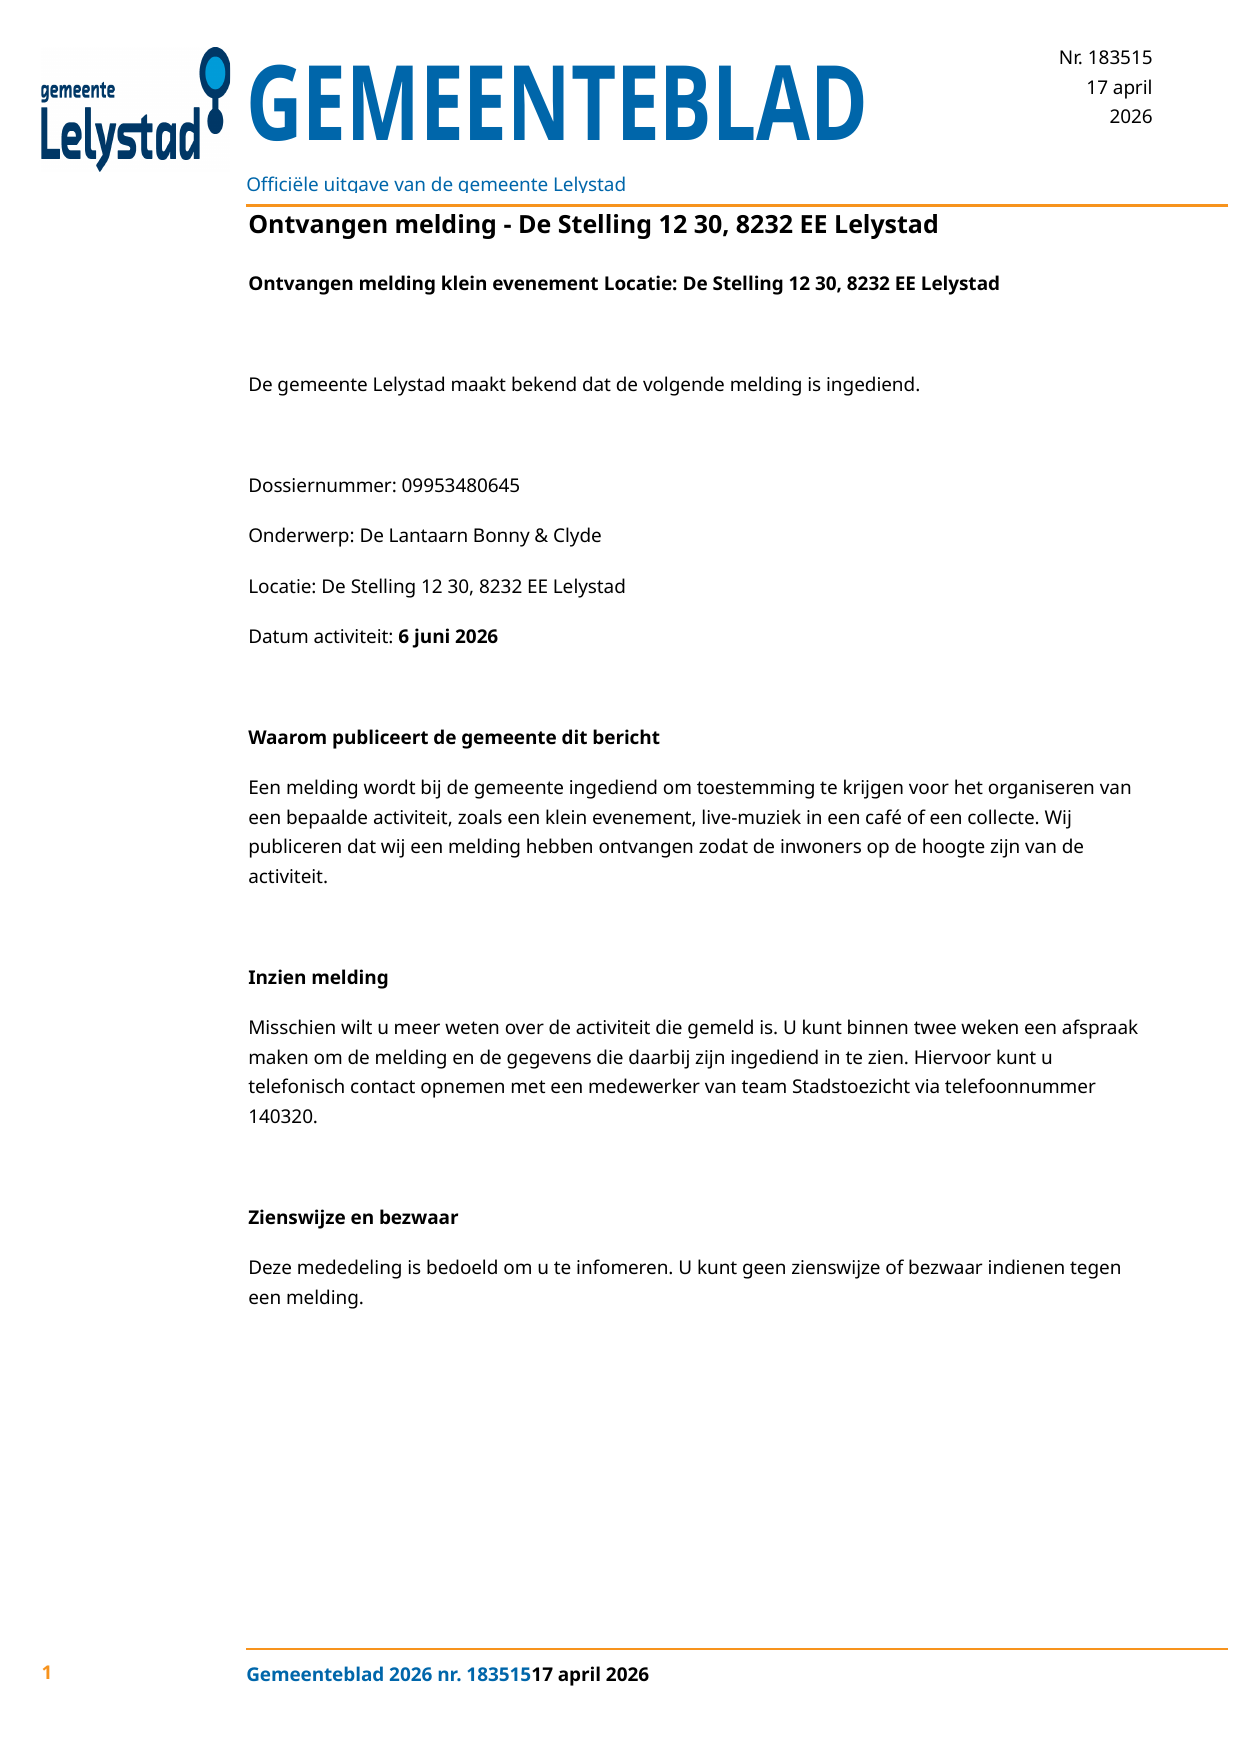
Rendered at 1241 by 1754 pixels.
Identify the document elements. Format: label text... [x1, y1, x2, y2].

picture [41, 47, 231, 172]
text Inzien melding [248, 964, 1152, 990]
text Datum activiteit: 6 juni 2026 [248, 623, 1152, 649]
text Onderwerp: De Lantaarn Bonny & Clyde [248, 522, 1152, 548]
text Waarom publiceert de gemeente dit bericht [248, 724, 1152, 750]
text De gemeente Lelystad maakt bekend dat de volgende melding is ingediend. [248, 371, 1152, 397]
text Misschien wilt u meer weten over de activiteit die gemeld is. U kunt binnen twee weken een afspraak maken om de melding en de gegevens die daarbij zijn ingediend in te zien. Hiervoor kunt u telefonisch contact opnemen met een medewerker van team Stadstoezicht via telefoonnummer 140320. [248, 1014, 1152, 1129]
text Locatie: De Stelling 12 30, 8232 EE Lelystad [248, 573, 1152, 598]
text Zienswijze en bezwaar [248, 1204, 1152, 1230]
text Ontvangen melding - De Stelling 12 30, 8232 EE Lelystad [248, 207, 1152, 241]
text Een melding wordt bij de gemeente ingediend om toestemming te krijgen voor het organiseren van een bepaalde activiteit, zoals een klein evenement, live-muziek in een café of een collecte. Wij publiceren dat wij een melding hebben ontvangen zodat de inwoners op de hoogte zijn van de activiteit. [248, 774, 1152, 889]
text Ontvangen melding klein evenement Locatie: De Stelling 12 30, 8232 EE Lelystad [248, 270, 1152, 296]
text Dossiernummer: 09953480645 [248, 472, 1152, 498]
text Deze mededeling is bedoeld om u te infomeren. U kunt geen zienswijze of bezwaar indienen tegen een melding. [248, 1254, 1152, 1310]
